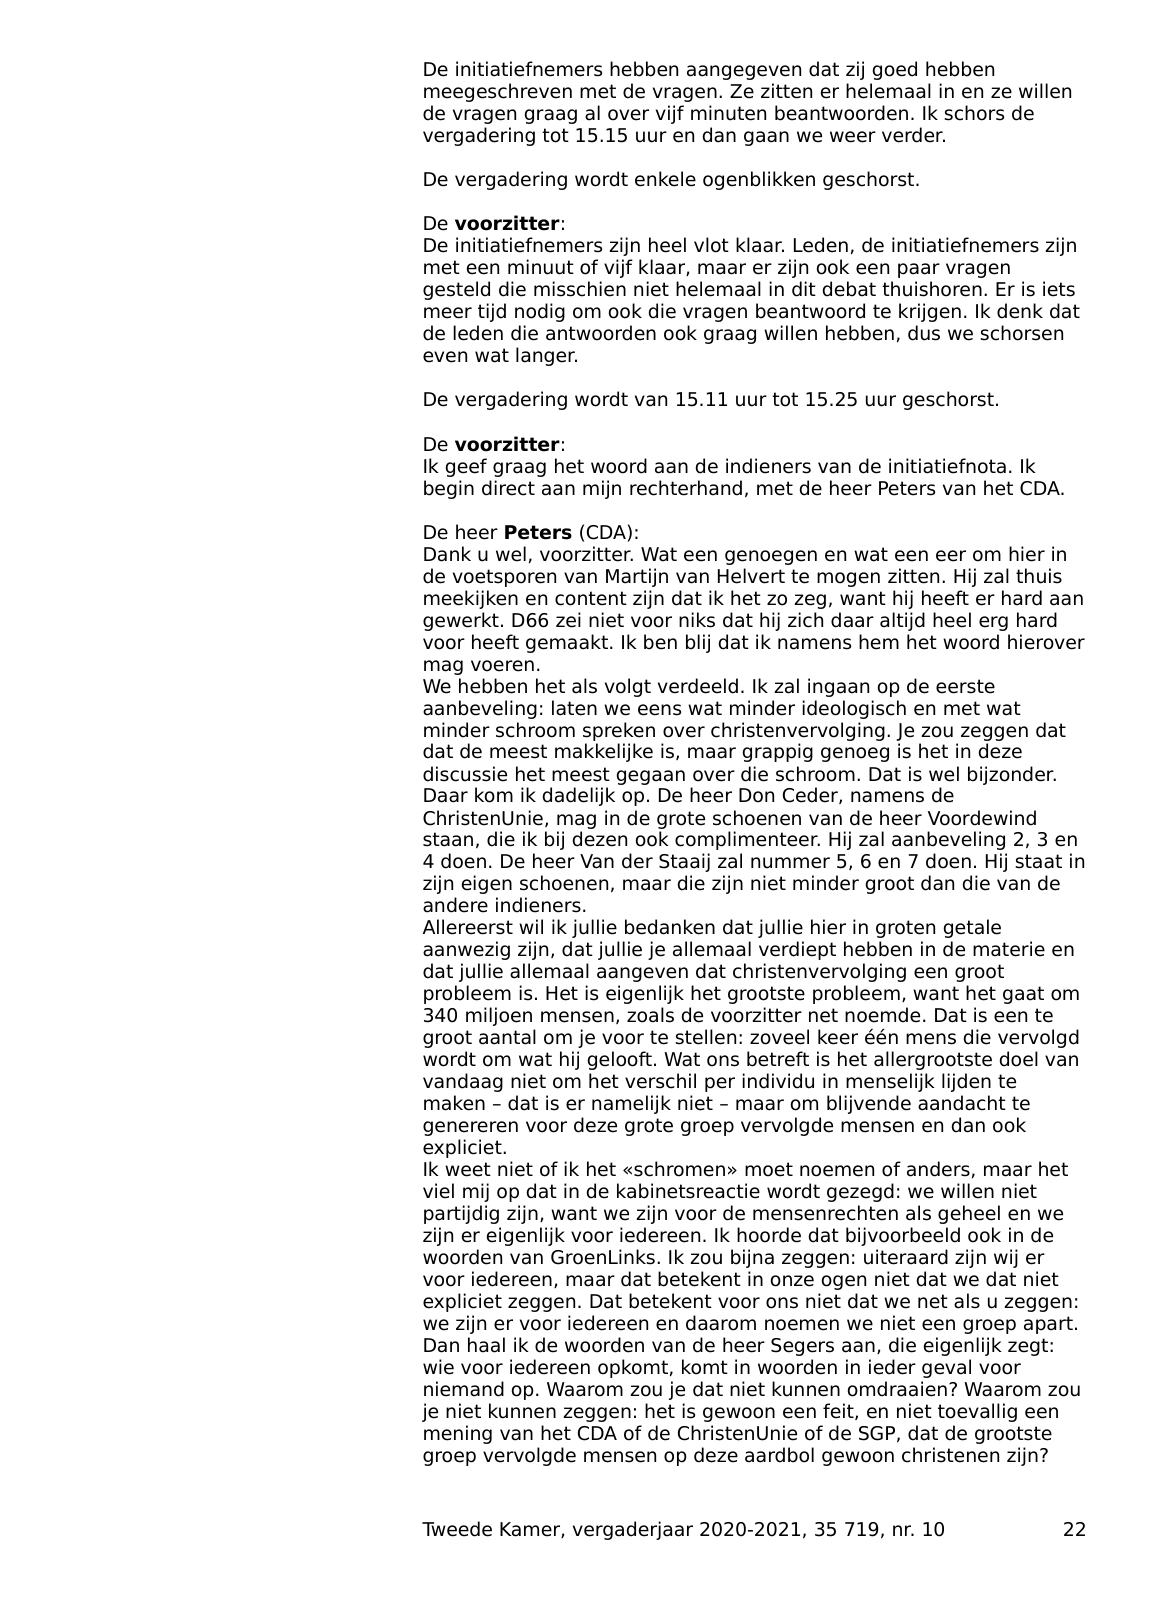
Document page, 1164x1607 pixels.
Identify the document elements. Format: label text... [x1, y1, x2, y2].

text De voorzitter: [422, 213, 1087, 235]
text De heer Peters (CDA): [422, 522, 1087, 544]
text De vergadering wordt enkele ogenblikken geschorst. [422, 169, 1087, 191]
text Allereerst wil ik jullie bedanken dat jullie hier in groten getale aanwezig zijn, dat jullie je allemaal verdiept hebben in de materie en dat jullie allemaal aangeven dat christenvervolging een groot probleem is. Het is eigenlijk het grootste probleem, want het gaat om 340 miljoen mensen, zoals de voorzitter net noemde. Dat is een te groot aantal om je voor te stellen: zoveel keer één mens die vervolgd wordt om wat hij gelooft. Wat ons betreft is het allergrootste doel van vandaag niet om het verschil per individu in menselijk lijden te maken – dat is er namelijk niet – maar om blijvende aandacht te genereren voor deze grote groep vervolgde mensen en dan ook expliciet. [422, 917, 1087, 1159]
text De initiatiefnemers zijn heel vlot klaar. Leden, de initiatiefnemers zijn met een minuut of vijf klaar, maar er zijn ook een paar vragen gesteld die misschien niet helemaal in dit debat thuishoren. Er is iets meer tijd nodig om ook die vragen beantwoord te krijgen. Ik denk dat de leden die antwoorden ook graag willen hebben, dus we schorsen even wat langer. [422, 235, 1087, 367]
text Ik geef graag het woord aan de indieners van de initiatiefnota. Ik begin direct aan mijn rechterhand, met de heer Peters van het CDA. [422, 456, 1087, 499]
text We hebben het als volgt verdeeld. Ik zal ingaan op de eerste aanbeveling: laten we eens wat minder ideologisch en met wat minder schroom spreken over christenvervolging. Je zou zeggen dat dat de meest makkelijke is, maar grappig genoeg is het in deze discussie het meest gegaan over die schroom. Dat is wel bijzonder. Daar kom ik dadelijk op. De heer Don Ceder, namens de ChristenUnie, mag in de grote schoenen van de heer Voordewind staan, die ik bij dezen ook complimenteer. Hij zal aanbeveling 2, 3 en 4 doen. De heer Van der Staaij zal nummer 5, 6 en 7 doen. Hij staat in zijn eigen schoenen, maar die zijn niet minder groot dan die van de andere indieners. [422, 676, 1087, 917]
text Dan haal ik de woorden van de heer Segers aan, die eigenlijk zegt: wie voor iedereen opkomt, komt in woorden in ieder geval voor niemand op. Waarom zou je dat niet kunnen omdraaien? Waarom zou je niet kunnen zeggen: het is gewoon een feit, en niet toevallig een mening van het CDA of de ChristenUnie of de SGP, dat de grootste groep vervolgde mensen op deze aardbol gewoon christenen zijn? [422, 1335, 1087, 1467]
text Dank u wel, voorzitter. Wat een genoegen en wat een eer om hier in de voetsporen van Martijn van Helvert te mogen zitten. Hij zal thuis meekijken en content zijn dat ik het zo zeg, want hij heeft er hard aan gewerkt. D66 zei niet voor niks dat hij zich daar altijd heel erg hard voor heeft gemaakt. Ik ben blij dat ik namens hem het woord hierover mag voeren. [422, 544, 1087, 676]
text De initiatiefnemers hebben aangegeven dat zij goed hebben meegeschreven met de vragen. Ze zitten er helemaal in en ze willen de vragen graag al over vijf minuten beantwoorden. Ik schors de vergadering tot 15.15 uur en dan gaan we weer verder. [422, 59, 1087, 147]
text De voorzitter: [422, 433, 1087, 456]
text De vergadering wordt van 15.11 uur tot 15.25 uur geschorst. [422, 389, 1087, 411]
text Ik weet niet of ik het «schromen» moet noemen of anders, maar het viel mij op dat in de kabinetsreactie wordt gezegd: we willen niet partijdig zijn, want we zijn voor de mensenrechten als geheel en we zijn er eigenlijk voor iedereen. Ik hoorde dat bijvoorbeeld ook in de woorden van GroenLinks. Ik zou bijna zeggen: uiteraard zijn wij er voor iedereen, maar dat betekent in onze ogen niet dat we dat niet expliciet zeggen. Dat betekent voor ons niet dat we net als u zeggen: we zijn er voor iedereen en daarom noemen we niet een groep apart. [422, 1159, 1087, 1335]
